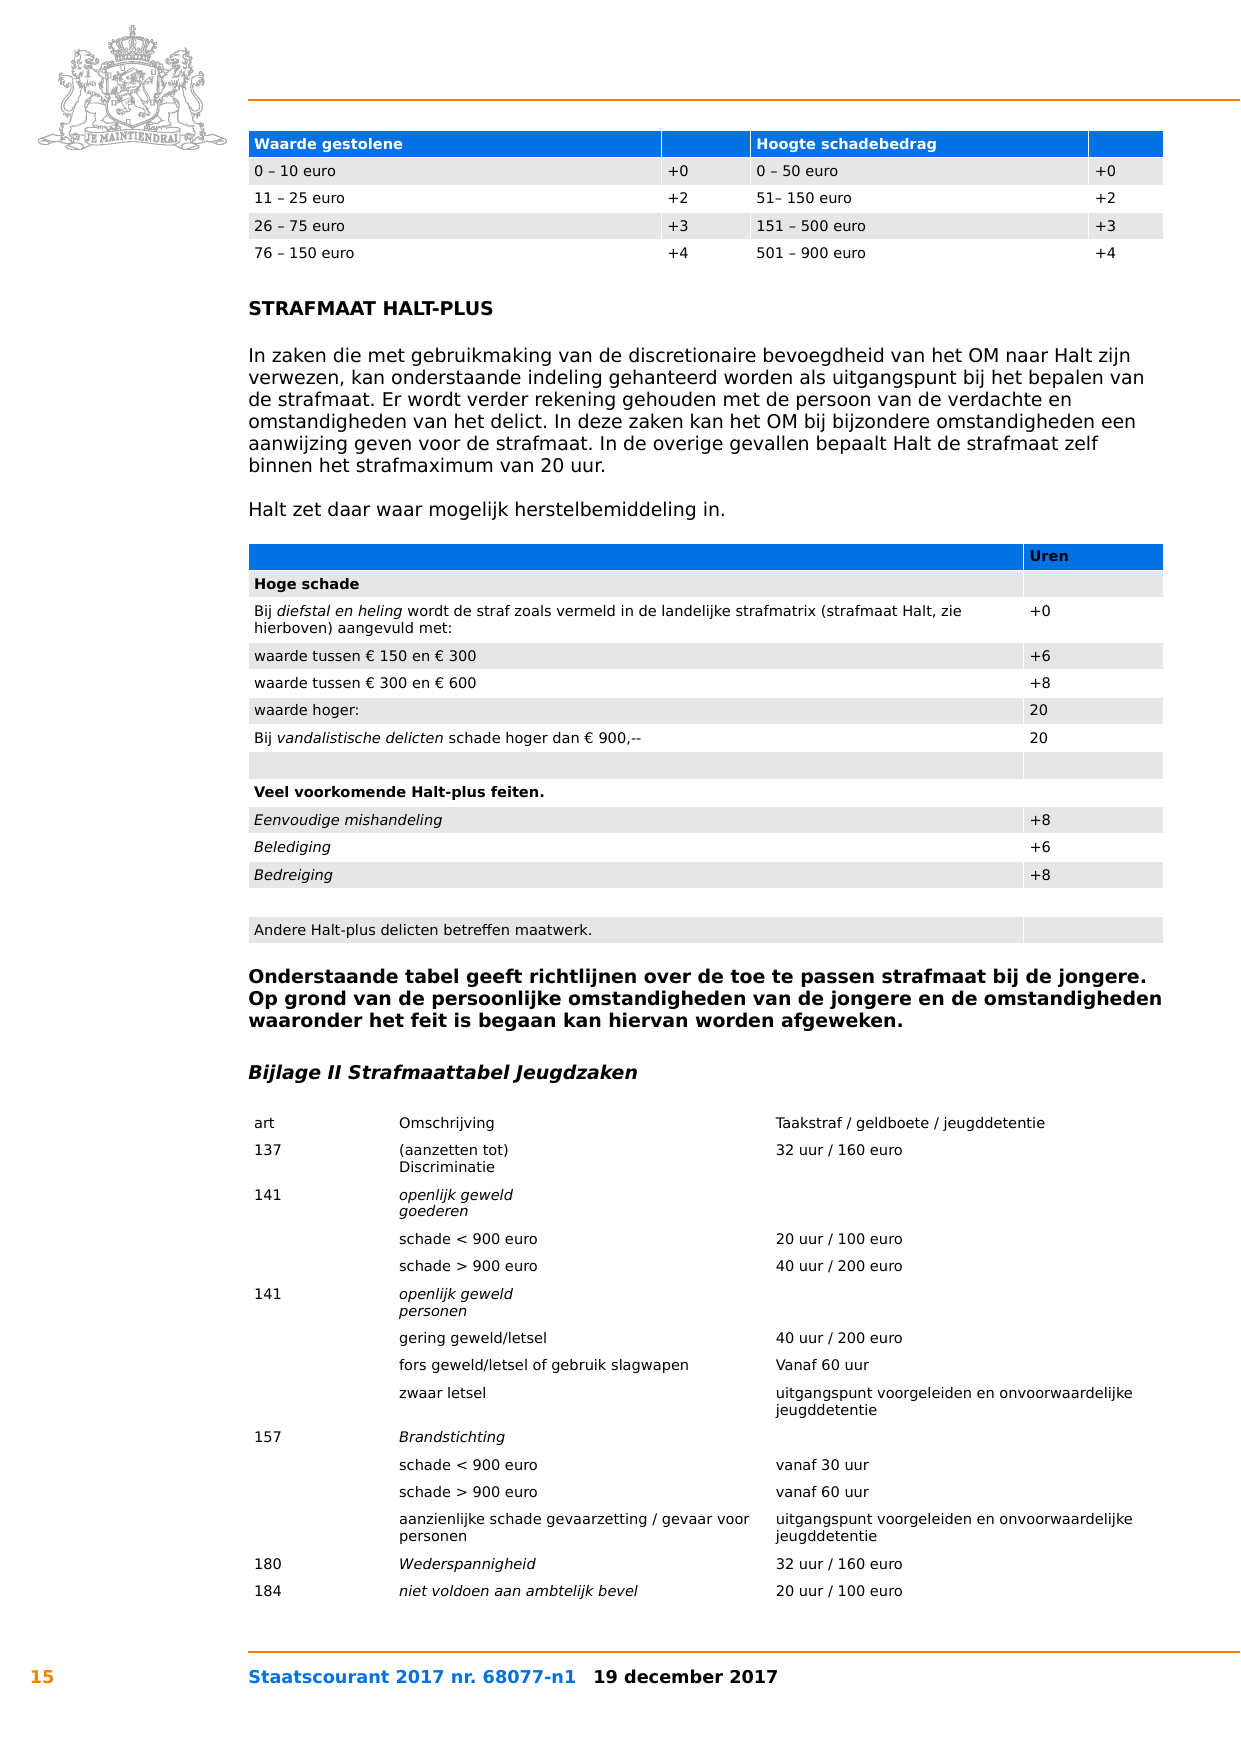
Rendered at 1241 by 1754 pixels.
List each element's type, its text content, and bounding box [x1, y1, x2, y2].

table_cell 157 [249, 1424, 392, 1550]
table_cell +4 [1089, 241, 1163, 267]
table_cell waarde hoger: [249, 698, 1023, 724]
table_cell 20 [1024, 725, 1163, 751]
table_cell [770, 1281, 1163, 1324]
table_cell [770, 1424, 1163, 1451]
table_header Waarde gestolene [249, 131, 661, 157]
table_cell waarde tussen € 150 en € 300 [249, 643, 1023, 669]
table_cell [1024, 780, 1163, 806]
table_cell [1024, 889, 1163, 916]
table_cell 180 [249, 1551, 392, 1577]
table_cell Bedreiging [249, 862, 1023, 888]
table_cell uitgangspunt voorgeleiden en onvoorwaardelijke jeugddetentie [770, 1507, 1163, 1550]
table_header Taakstraf / geldboete / jeugddetentie [770, 1110, 1163, 1136]
table_cell 11 – 25 euro [249, 186, 661, 212]
table_cell 40 uur / 200 euro [770, 1325, 1163, 1352]
table_cell openlijk geweld personen [393, 1281, 769, 1324]
table_cell 137 [249, 1137, 392, 1181]
table_cell +8 [1024, 670, 1163, 696]
table_cell Wederspannigheid [393, 1551, 769, 1577]
subtitle Bijlage II Strafmaattabel Jeugdzaken [248, 1062, 1163, 1084]
table_cell +2 [1089, 186, 1163, 212]
table_cell 40 uur / 200 euro [770, 1254, 1163, 1280]
table_cell Bij vandalistische delicten schade hoger dan € 900,-- [249, 725, 1023, 751]
table_cell uitgangspunt voorgeleiden en onvoorwaardelijke jeugddetentie [770, 1380, 1163, 1423]
table_header [662, 131, 750, 157]
table_cell 184 [249, 1578, 392, 1605]
table_cell schade < 900 euro [393, 1452, 769, 1478]
table_cell +3 [1089, 213, 1163, 239]
table_cell zwaar letsel [393, 1380, 769, 1423]
table_cell +6 [1024, 643, 1163, 669]
table_cell schade > 900 euro [393, 1479, 769, 1506]
table_cell [1024, 571, 1163, 597]
table_cell +6 [1024, 835, 1163, 861]
table_cell vanaf 30 uur [770, 1452, 1163, 1478]
text In zaken die met gebruikmaking van de discretionaire bevoegdheid van het OM naar Halt zijn verwezen, kan onderstaande indeling gehanteerd worden als uitgangspunt bij het bepalen van de strafmaat. Er wordt verder rekening gehouden met de persoon van de verdachte en omstandigheden van het delict. In deze zaken kan het OM bij bijzondere omstandigheden een aanwijzing geven voor de strafmaat. In de overige gevallen bepaalt Halt de strafmaat zelf binnen het strafmaximum van 20 uur. [248, 345, 1163, 477]
table_cell +0 [1089, 158, 1163, 185]
table_header Omschrijving [393, 1110, 769, 1136]
table_cell 76 – 150 euro [249, 241, 661, 267]
table_cell 32 uur / 160 euro [770, 1551, 1163, 1577]
table_cell 141 [249, 1182, 392, 1280]
table_cell 20 [1024, 698, 1163, 724]
table_cell schade < 900 euro [393, 1226, 769, 1252]
table_cell +0 [1024, 598, 1163, 642]
table_cell Brandstichting [393, 1424, 769, 1451]
table_cell 20 uur / 100 euro [770, 1226, 1163, 1252]
picture [38, 25, 227, 150]
table_cell vanaf 60 uur [770, 1479, 1163, 1506]
table_cell Eenvoudige mishandeling [249, 807, 1023, 833]
text Onderstaande tabel geeft richtlijnen over de toe te passen strafmaat bij de jongere. Op grond van de persoonlijke omstandigheden van de jongere en de omstandigheden waaronder het feit is begaan kan hiervan worden afgeweken. [248, 966, 1163, 1032]
table_cell waarde tussen € 300 en € 600 [249, 670, 1023, 696]
table_cell niet voldoen aan ambtelijk bevel [393, 1578, 769, 1605]
text Halt zet daar waar mogelijk herstelbemiddeling in. [248, 499, 1163, 521]
table_cell 0 – 50 euro [751, 158, 1088, 185]
table_cell 141 [249, 1281, 392, 1423]
table_cell [1024, 752, 1163, 779]
table_cell +0 [662, 158, 750, 185]
table_cell [770, 1182, 1163, 1225]
table_cell gering geweld/letsel [393, 1325, 769, 1352]
table_cell +8 [1024, 862, 1163, 888]
table_cell Andere Halt-plus delicten betreffen maatwerk. [249, 917, 1023, 943]
table_cell 26 – 75 euro [249, 213, 661, 239]
table_cell Vanaf 60 uur [770, 1353, 1163, 1379]
table_cell [1024, 917, 1163, 943]
table_cell Veel voorkomende Halt-plus feiten. [249, 780, 1023, 806]
table_cell 151 – 500 euro [751, 213, 1088, 239]
table_cell schade > 900 euro [393, 1254, 769, 1280]
table_cell [249, 752, 1023, 779]
table_cell 20 uur / 100 euro [770, 1578, 1163, 1605]
table_header art [249, 1110, 392, 1136]
table_header [249, 544, 1023, 570]
table_cell 32 uur / 160 euro [770, 1137, 1163, 1181]
table_cell +4 [662, 241, 750, 267]
table_cell Belediging [249, 835, 1023, 861]
table_cell +8 [1024, 807, 1163, 833]
table_cell openlijk geweld goederen [393, 1182, 769, 1225]
table_cell Bij diefstal en heling wordt de straf zoals vermeld in de landelijke strafmatrix (strafmaat Halt, zie hierboven) aangevuld met: [249, 598, 1023, 642]
table_cell Hoge schade [249, 571, 1023, 597]
subtitle STRAFMAAT HALT-PLUS [248, 298, 1163, 320]
table_cell 51– 150 euro [751, 186, 1088, 212]
table_cell fors geweld/letsel of gebruik slagwapen [393, 1353, 769, 1379]
table_cell [249, 889, 1023, 916]
table_cell 501 – 900 euro [751, 241, 1088, 267]
table_cell +3 [662, 213, 750, 239]
table_cell +2 [662, 186, 750, 212]
table_cell (aanzetten tot) Discriminatie [393, 1137, 769, 1181]
table_header [1089, 131, 1163, 157]
table_cell aanzienlijke schade gevaarzetting / gevaar voor personen [393, 1507, 769, 1550]
table_cell 0 – 10 euro [249, 158, 661, 185]
table_header Hoogte schadebedrag [751, 131, 1088, 157]
table_header Uren [1024, 544, 1163, 570]
